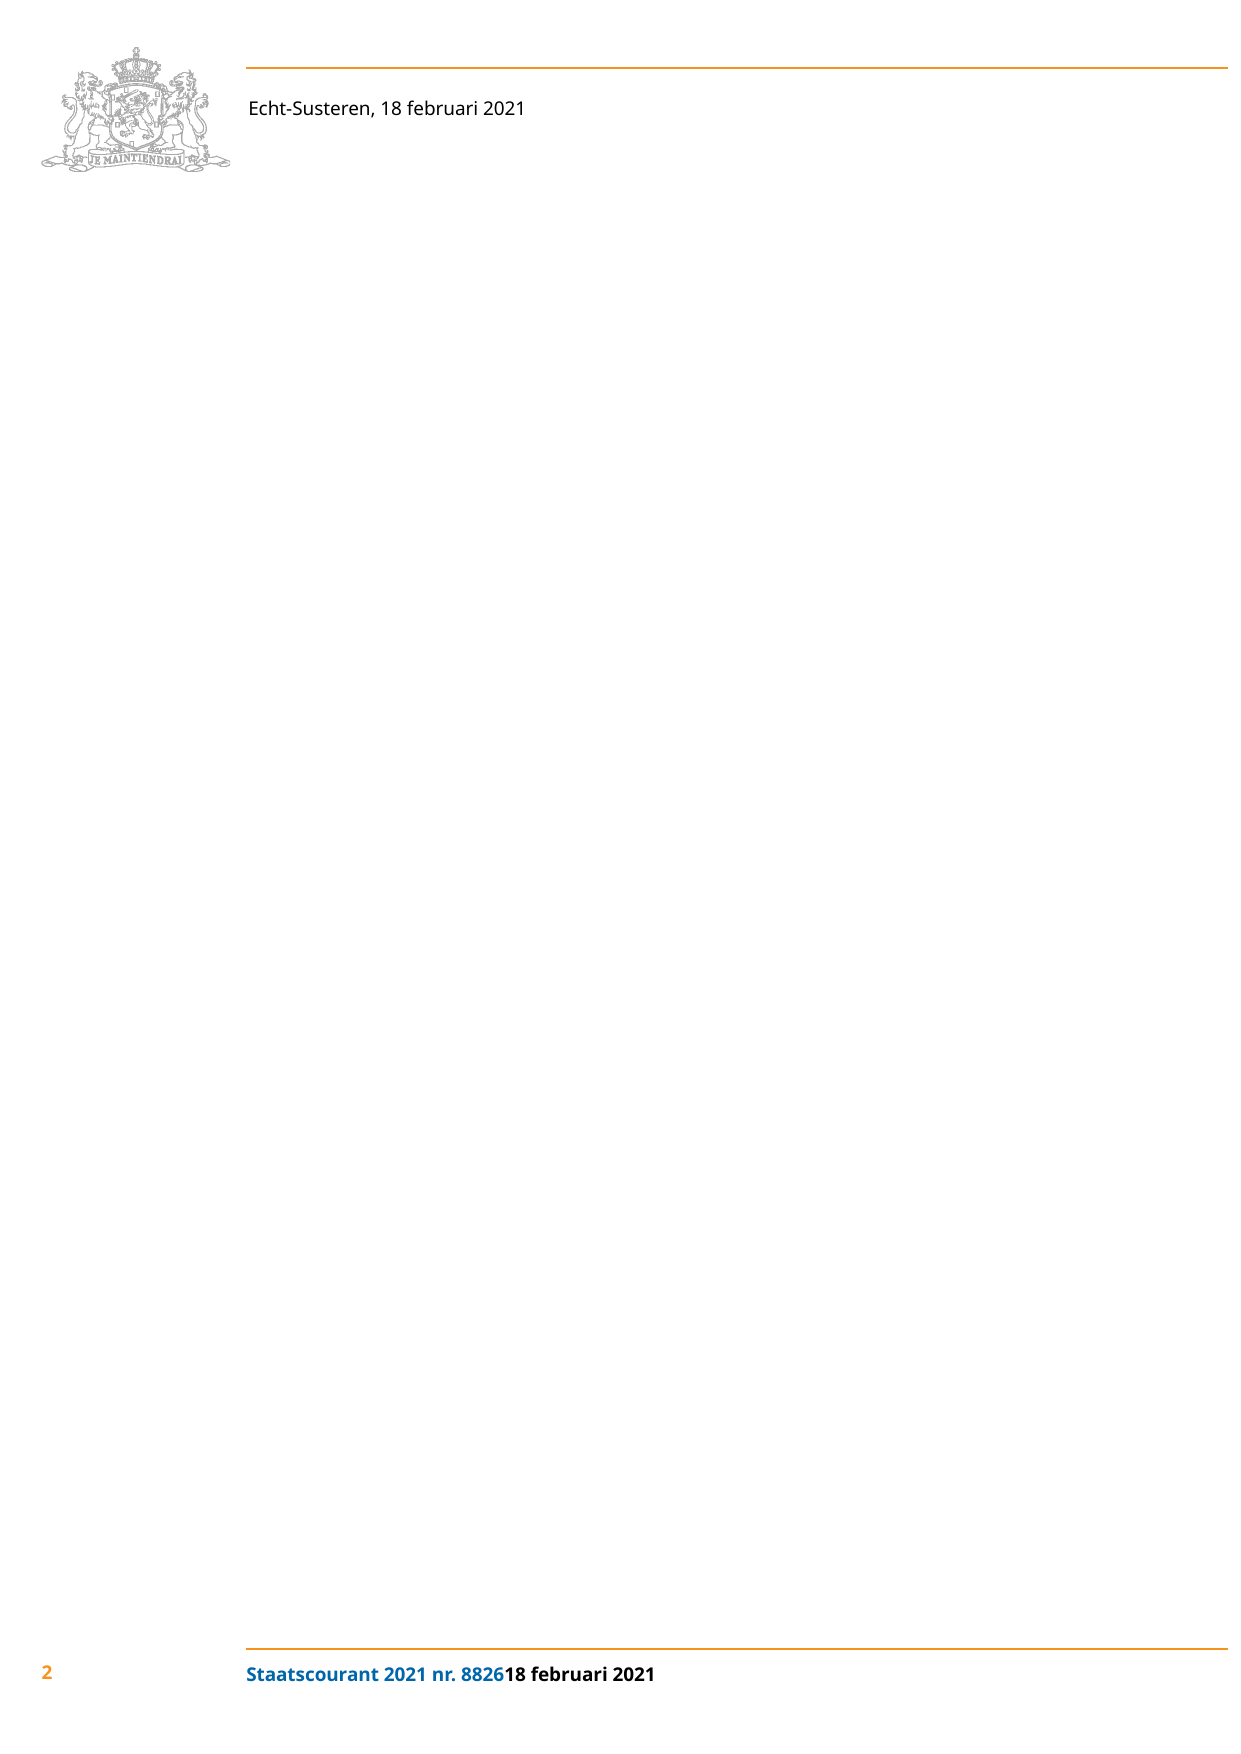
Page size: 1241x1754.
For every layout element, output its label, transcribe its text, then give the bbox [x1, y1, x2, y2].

picture [41, 47, 231, 172]
text Echt-Susteren, 18 februari 2021 [248, 95, 1152, 121]
